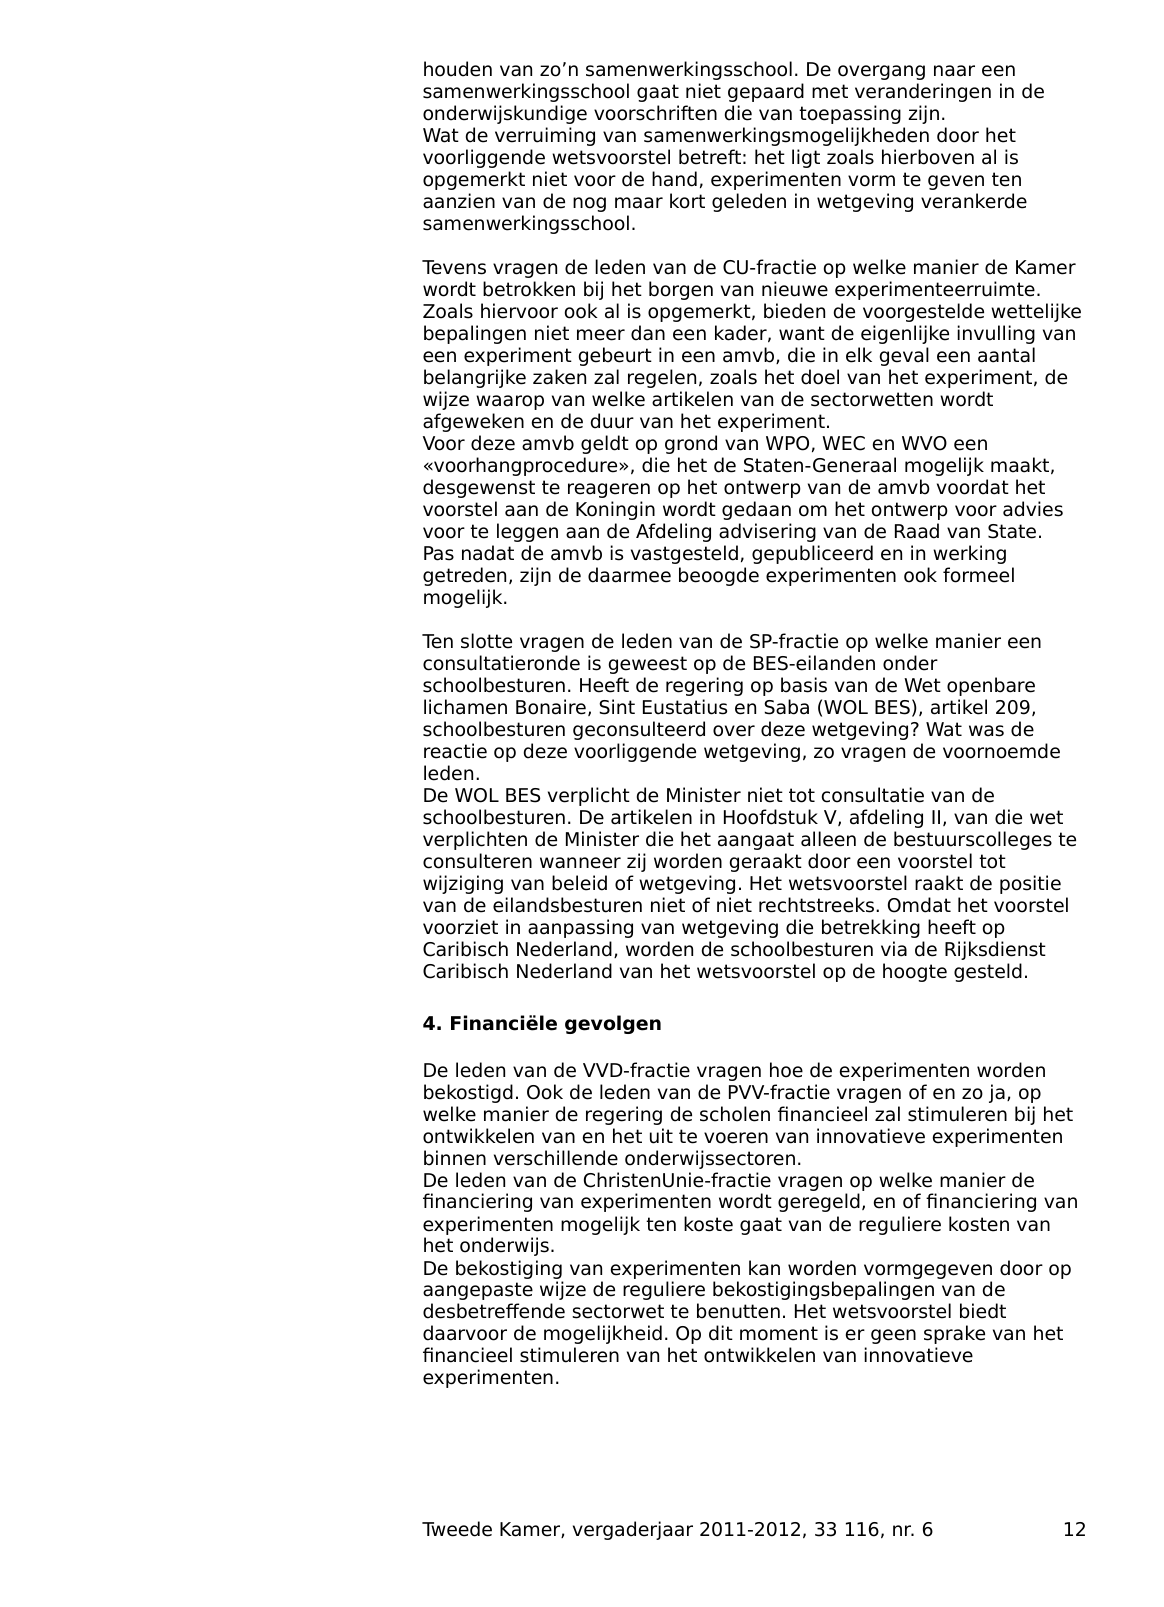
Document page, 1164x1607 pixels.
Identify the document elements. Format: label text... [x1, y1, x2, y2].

text houden van zo’n samenwerkingsschool. De overgang naar een samenwerkingsschool gaat niet gepaard met veranderingen in de onderwijskundige voorschriften die van toepassing zijn. [422, 59, 1087, 125]
text Wat de verruiming van samenwerkingsmogelijkheden door het voorliggende wetsvoorstel betreft: het ligt zoals hierboven al is opgemerkt niet voor de hand, experimenten vorm te geven ten aanzien van de nog maar kort geleden in wetgeving verankerde samenwerkingsschool. [422, 125, 1087, 235]
text De leden van de VVD-fractie vragen hoe de experimenten worden bekostigd. Ook de leden van de PVV-fractie vragen of en zo ja, op welke manier de regering de scholen financieel zal stimuleren bij het ontwikkelen van en het uit te voeren van innovatieve experimenten binnen verschillende onderwijssectoren. [422, 1059, 1087, 1169]
text Ten slotte vragen de leden van de SP-fractie op welke manier een consultatieronde is geweest op de BES-eilanden onder schoolbesturen. Heeft de regering op basis van de Wet openbare lichamen Bonaire, Sint Eustatius en Saba (WOL BES), artikel 209, schoolbesturen geconsulteerd over deze wetgeving? Wat was de reactie op deze voorliggende wetgeving, zo vragen de voornoemde leden. [422, 631, 1087, 785]
text Zoals hiervoor ook al is opgemerkt, bieden de voorgestelde wettelijke bepalingen niet meer dan een kader, want de eigenlijke invulling van een experiment gebeurt in een amvb, die in elk geval een aantal belangrijke zaken zal regelen, zoals het doel van het experiment, de wijze waarop van welke artikelen van de sectorwetten wordt afgeweken en de duur van het experiment. [422, 301, 1087, 433]
text Pas nadat de amvb is vastgesteld, gepubliceerd en in werking getreden, zijn de daarmee beoogde experimenten ook formeel mogelijk. [422, 543, 1087, 609]
text Tevens vragen de leden van de CU-fractie op welke manier de Kamer wordt betrokken bij het borgen van nieuwe experimenteerruimte. [422, 257, 1087, 301]
text De leden van de ChristenUnie-fractie vragen op welke manier de financiering van experimenten wordt geregeld, en of financiering van experimenten mogelijk ten koste gaat van de reguliere kosten van het onderwijs. [422, 1169, 1087, 1257]
subtitle 4. Financiële gevolgen [422, 1013, 1087, 1034]
text De bekostiging van experimenten kan worden vormgegeven door op aangepaste wijze de reguliere bekostigingsbepalingen van de desbetreffende sectorwet te benutten. Het wetsvoorstel biedt daarvoor de mogelijkheid. Op dit moment is er geen sprake van het financieel stimuleren van het ontwikkelen van innovatieve experimenten. [422, 1257, 1087, 1389]
text De WOL BES verplicht de Minister niet tot consultatie van de schoolbesturen. De artikelen in Hoofdstuk V, afdeling II, van die wet verplichten de Minister die het aangaat alleen de bestuurscolleges te consulteren wanneer zij worden geraakt door een voorstel tot wijziging van beleid of wetgeving. Het wetsvoorstel raakt de positie van de eilandsbesturen niet of niet rechtstreeks. Omdat het voorstel voorziet in aanpassing van wetgeving die betrekking heeft op Caribisch Nederland, worden de schoolbesturen via de Rijksdienst Caribisch Nederland van het wetsvoorstel op de hoogte gesteld. [422, 785, 1087, 983]
text Voor deze amvb geldt op grond van WPO, WEC en WVO een «voorhangprocedure», die het de Staten-Generaal mogelijk maakt, desgewenst te reageren op het ontwerp van de amvb voordat het voorstel aan de Koningin wordt gedaan om het ontwerp voor advies voor te leggen aan de Afdeling advisering van de Raad van State. [422, 433, 1087, 543]
